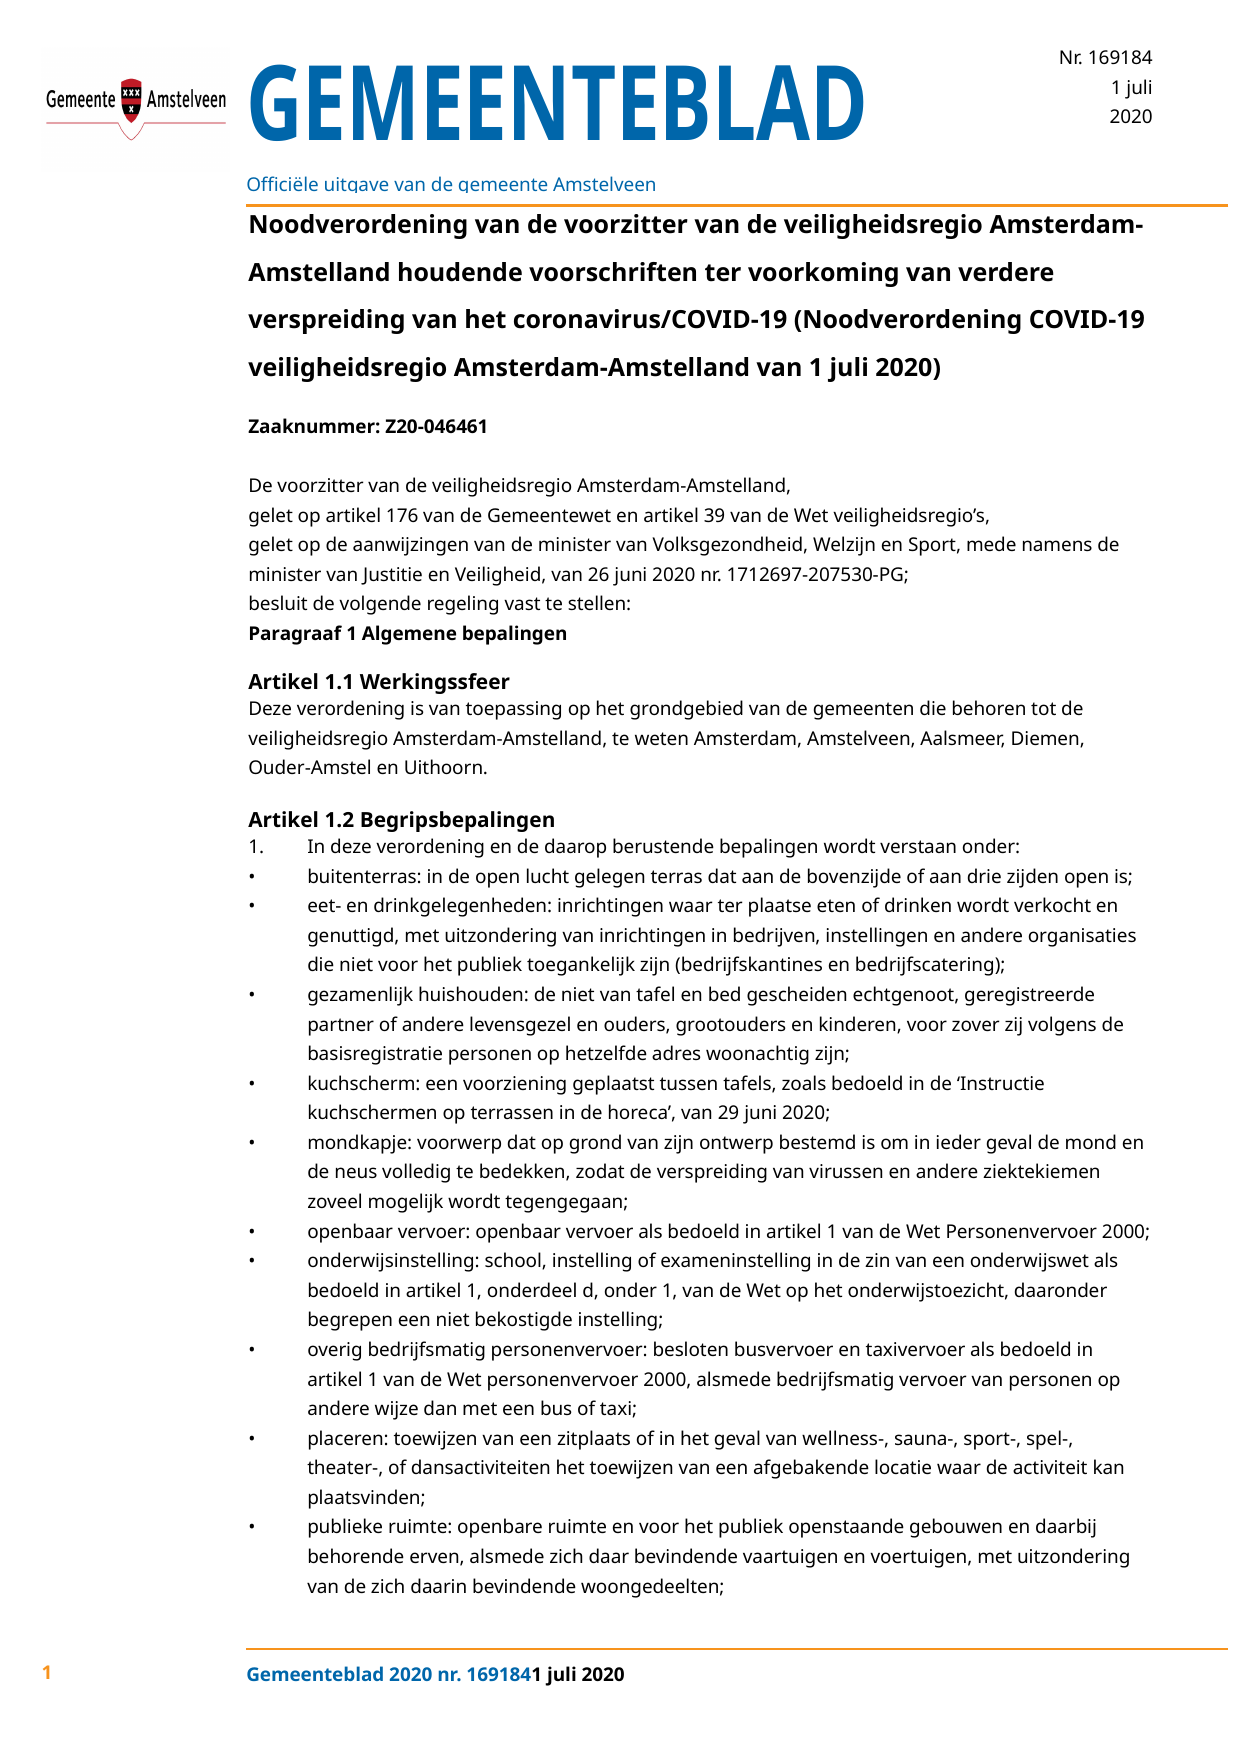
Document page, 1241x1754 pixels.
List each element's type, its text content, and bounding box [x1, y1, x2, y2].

picture [41, 47, 231, 172]
list onderwijsinstelling: school, instelling of exameninstelling in de zin van een onderwijswet als bedoeld in artikel 1, onderdeel d, onder 1, van de Wet op het onderwijstoezicht, daaronder begrepen een niet bekostigde instelling; [248, 1247, 1152, 1332]
list buitenterras: in de open lucht gelegen terras dat aan de bovenzijde of aan drie zijden open is; [248, 863, 1152, 888]
list placeren: toewijzen van een zitplaats of in het geval van wellness-, sauna-, sport-, spel-, theater-, of dansactiviteiten het toewijzen van een afgebakende locatie waar de activiteit kan plaatsvinden; [248, 1425, 1152, 1510]
list In deze verordening en de daarop berustende bepalingen wordt verstaan onder: [248, 833, 1152, 859]
list openbaar vervoer: openbaar vervoer als bedoeld in artikel 1 van de Wet Personenvervoer 2000; [248, 1218, 1152, 1243]
text besluit de volgende regeling vast te stellen: [248, 591, 1152, 616]
list mondkapje: voorwerp dat op grond van zijn ontwerp bestemd is om in ieder geval de mond en de neus volledig te bedekken, zodat de verspreiding van virussen en andere ziektekiemen zoveel mogelijk wordt tegengegaan; [248, 1129, 1152, 1214]
list publieke ruimte: openbare ruimte en voor het publiek openstaande gebouwen en daarbij behorende erven, alsmede zich daar bevindende vaartuigen en voertuigen, met uitzondering van de zich daarin bevindende woongedeelten; [248, 1514, 1152, 1598]
list kuchscherm: een voorziening geplaatst tussen tafels, zoals bedoeld in de ‘Instructie kuchschermen op terrassen in de horeca’, van 29 juni 2020; [248, 1070, 1152, 1125]
list eet- en drinkgelegenheden: inrichtingen waar ter plaatse eten of drinken wordt verkocht en genuttigd, met uitzondering van inrichtingen in bedrijven, instellingen en andere organisaties die niet voor het publiek toegankelijk zijn (bedrijfskantines en bedrijfscatering); [248, 892, 1152, 977]
text Artikel 1.1 Werkingssfeer [248, 667, 1152, 695]
text De voorzitter van de veiligheidsregio Amsterdam-Amstelland, [248, 472, 1152, 498]
text Paragraaf 1 Algemene bepalingen [248, 620, 1152, 646]
list overig bedrijfsmatig personenvervoer: besloten busvervoer en taxivervoer als bedoeld in artikel 1 van de Wet personenvervoer 2000, alsmede bedrijfsmatig vervoer van personen op andere wijze dan met een bus of taxi; [248, 1336, 1152, 1421]
text Zaaknummer: Z20-046461 [248, 413, 1152, 439]
list gezamenlijk huishouden: de niet van tafel en bed gescheiden echtgenoot, geregistreerde partner of andere levensgezel en ouders, grootouders en kinderen, voor zover zij volgens de basisregistratie personen op hetzelfde adres woonachtig zijn; [248, 981, 1152, 1066]
text Deze verordening is van toepassing op het grondgebied van de gemeenten die behoren tot de veiligheidsregio Amsterdam-Amstelland, te weten Amsterdam, Amstelveen, Aalsmeer, Diemen, Ouder-Amstel en Uithoorn. [248, 695, 1152, 780]
text Noodverordening van de voorzitter van de veiligheidsregio Amsterdam-Amstelland houdende voorschriften ter voorkoming van verdere verspreiding van het coronavirus/COVID-19 (Noodverordening COVID-19 veiligheidsregio Amsterdam-Amstelland van 1 juli 2020) [248, 207, 1152, 384]
text gelet op de aanwijzingen van de minister van Volksgezondheid, Welzijn en Sport, mede namens de minister van Justitie en Veiligheid, van 26 juni 2020 nr. 1712697-207530-PG; [248, 531, 1152, 587]
text Artikel 1.2 Begripsbepalingen [248, 805, 1152, 833]
text gelet op artikel 176 van de Gemeentewet en artikel 39 van de Wet veiligheidsregio’s, [248, 502, 1152, 528]
